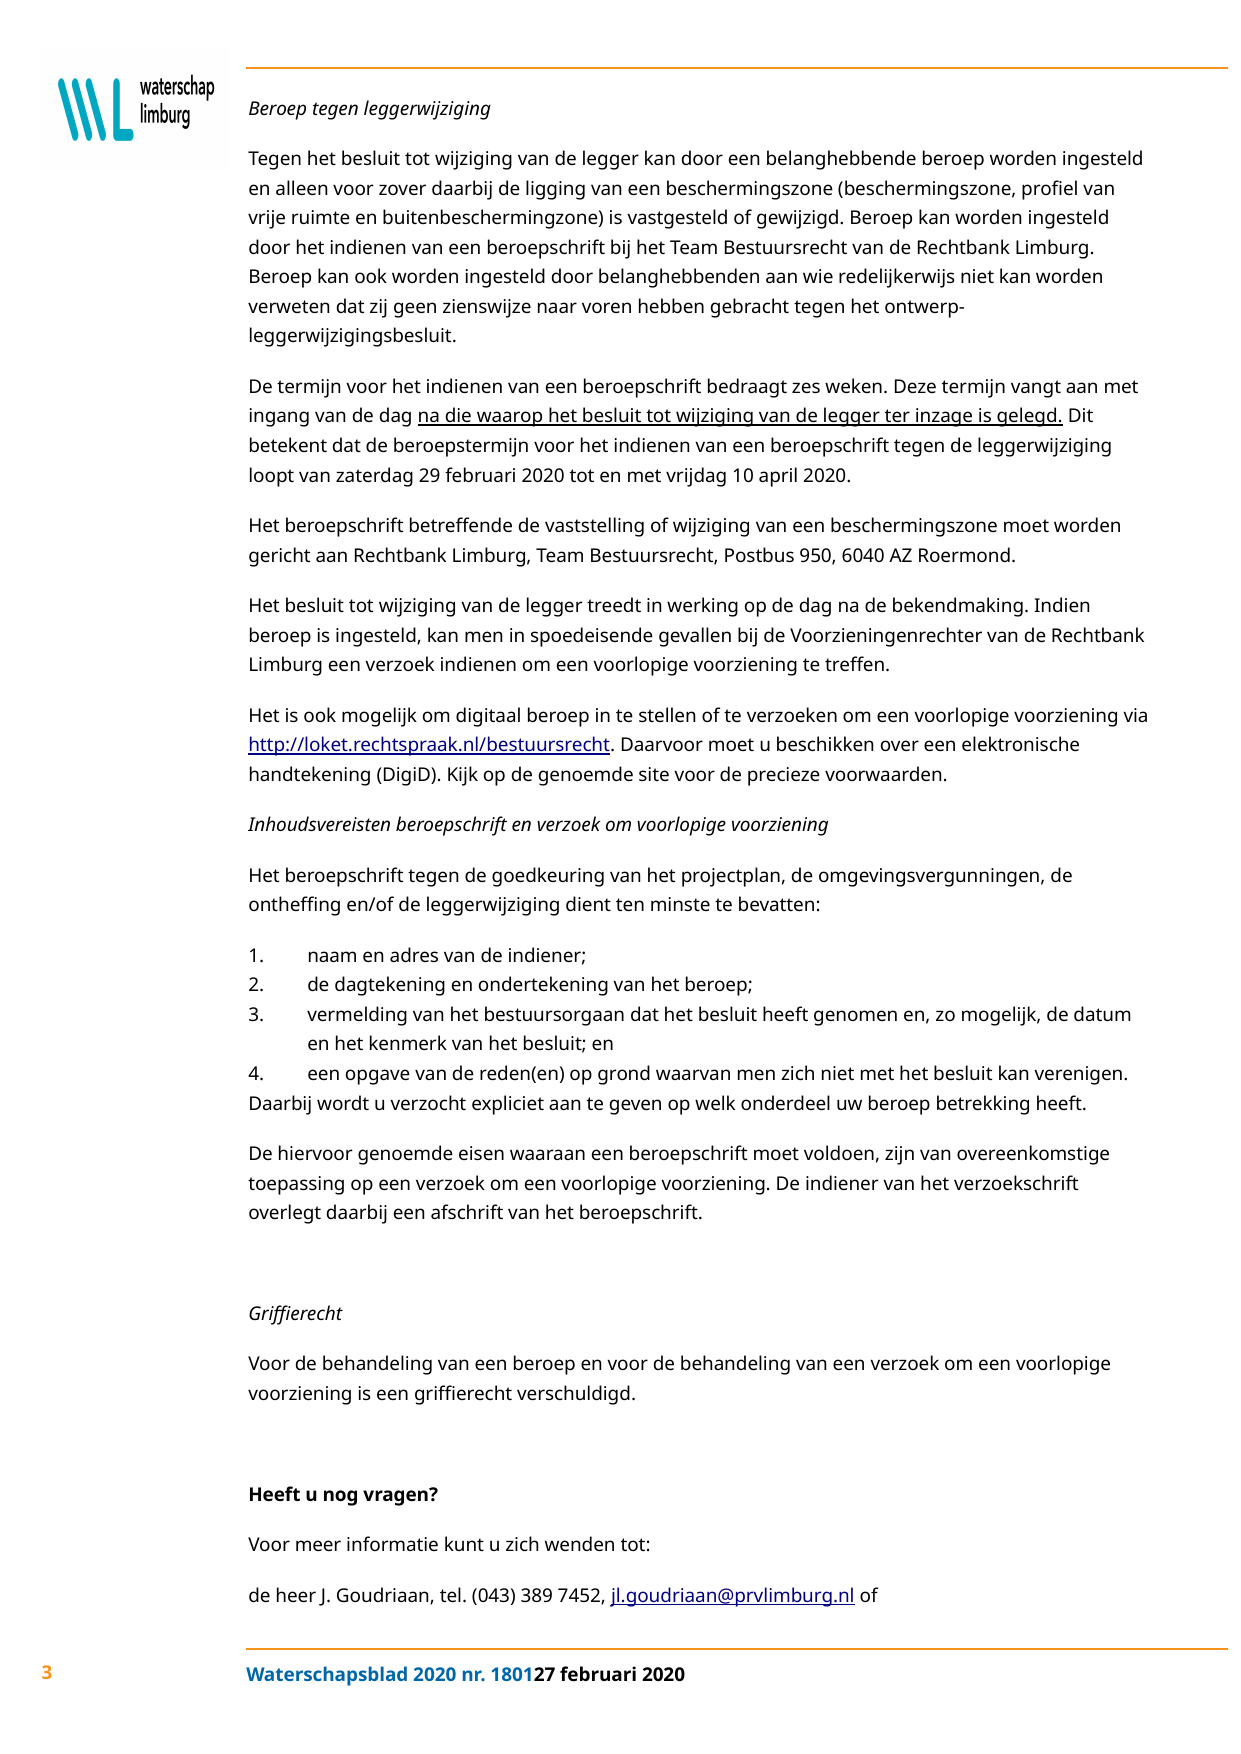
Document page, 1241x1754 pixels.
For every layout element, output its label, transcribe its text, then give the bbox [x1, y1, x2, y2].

text Het besluit tot wijziging van de legger treedt in werking op de dag na de bekendmaking. Indien beroep is ingesteld, kan men in spoedeisende gevallen bij de Voorzieningenrechter van de Rechtbank Limburg een verzoek indienen om een voorlopige voorziening te treffen. [248, 592, 1152, 677]
text Daarbij wordt u verzocht expliciet aan te geven op welk onderdeel uw beroep betrekking heeft. [248, 1090, 1152, 1116]
text De termijn voor het indienen van een beroepschrift bedraagt zes weken. Deze termijn vangt aan met ingang van de dag na die waarop het besluit tot wijziging van de legger ter inzage is gelegd. Dit betekent dat de beroepstermijn voor het indienen van een beroepschrift tegen de leggerwijziging loopt van zaterdag 29 februari 2020 tot en met vrijdag 10 april 2020. [248, 373, 1152, 488]
text Voor de behandeling van een beroep en voor de behandeling van een verzoek om een voorlopige voorziening is een griffierecht verschuldigd. [248, 1351, 1152, 1406]
list vermelding van het bestuursorgaan dat het besluit heeft genomen en, zo mogelijk, de datum en het kenmerk van het besluit; en [248, 1001, 1152, 1056]
list de dagtekening en ondertekening van het beroep; [248, 971, 1152, 997]
picture [41, 47, 231, 172]
text Heeft u nog vragen? [248, 1481, 1152, 1507]
text De hiervoor genoemde eisen waaraan een beroepschrift moet voldoen, zijn van overeenkomstige toepassing op een verzoek om een voorlopige voorziening. De indiener van het verzoekschrift overlegt daarbij een afschrift van het beroepschrift. [248, 1140, 1152, 1225]
text Het beroepschrift betreffende de vaststelling of wijziging van een beschermingszone moet worden gericht aan Rechtbank Limburg, Team Bestuursrecht, Postbus 950, 6040 AZ Roermond. [248, 512, 1152, 568]
text Inhoudsvereisten beroepschrift en verzoek om voorlopige voorziening [248, 811, 1152, 837]
list naam en adres van de indiener; [248, 942, 1152, 968]
text Griffierecht [248, 1300, 1152, 1326]
text Het beroepschrift tegen de goedkeuring van het projectplan, de omgevingsvergunningen, de ontheffing en/of de leggerwijziging dient ten minste te bevatten: [248, 862, 1152, 917]
text Tegen het besluit tot wijziging van de legger kan door een belanghebbende beroep worden ingesteld en alleen voor zover daarbij de ligging van een beschermingszone (beschermingszone, profiel van vrije ruimte en buitenbeschermingzone) is vastgesteld of gewijzigd. Beroep kan worden ingesteld door het indienen van een beroepschrift bij het Team Bestuursrecht van de Rechtbank Limburg. Beroep kan ook worden ingesteld door belanghebbenden aan wie redelijkerwijs niet kan worden verweten dat zij geen zienswijze naar voren hebben gebracht tegen het ontwerp-leggerwijzigingsbesluit. [248, 145, 1152, 348]
text Beroep tegen leggerwijziging [248, 95, 1152, 121]
list een opgave van de reden(en) op grond waarvan men zich niet met het besluit kan verenigen. [248, 1060, 1152, 1086]
text Het is ook mogelijk om digitaal beroep in te stellen of te verzoeken om een voorlopige voorziening via http://loket.rechtspraak.nl/bestuursrecht. Daarvoor moet u beschikken over een elektronische handtekening (DigiD). Kijk op de genoemde site voor de precieze voorwaarden. [248, 702, 1152, 787]
text de heer J. Goudriaan, tel. (043) 389 7452, jl.goudriaan@prvlimburg.nl of [248, 1582, 1152, 1608]
text Voor meer informatie kunt u zich wenden tot: [248, 1531, 1152, 1557]
